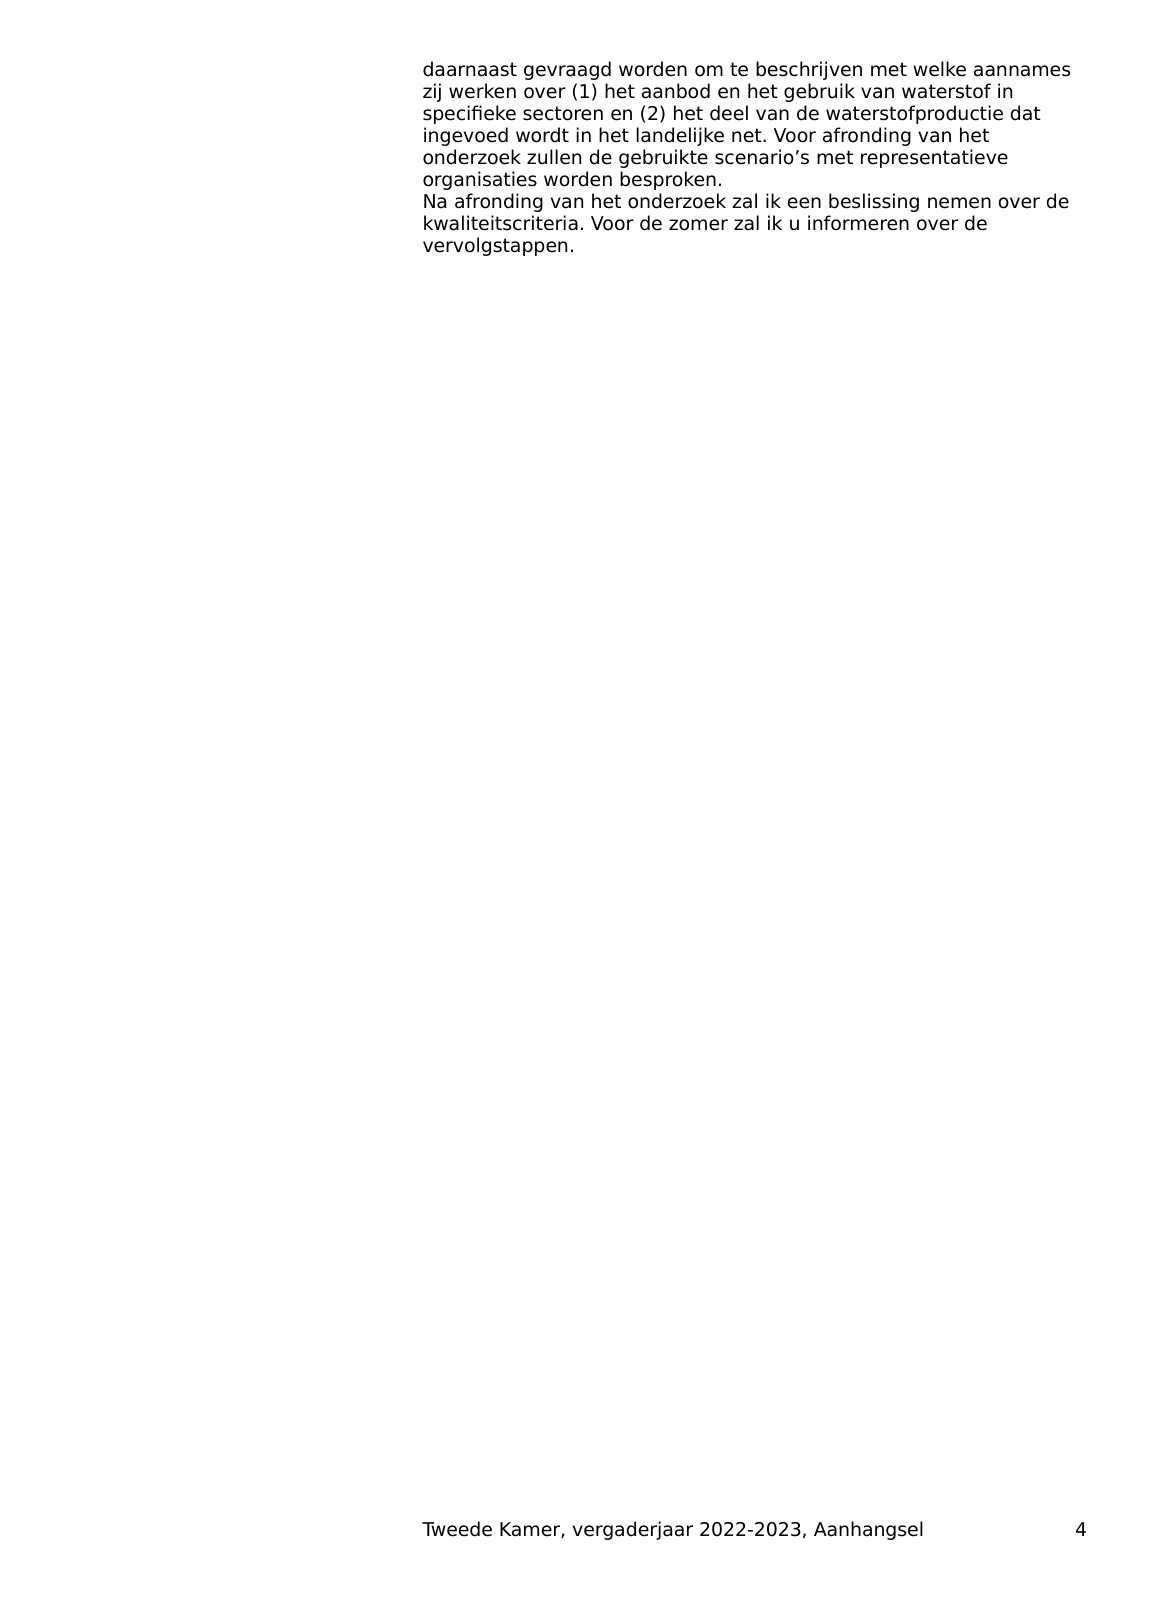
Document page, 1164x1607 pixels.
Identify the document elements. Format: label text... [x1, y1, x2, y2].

text daarnaast gevraagd worden om te beschrijven met welke aannames zij werken over (1) het aanbod en het gebruik van waterstof in specifieke sectoren en (2) het deel van de waterstofproductie dat ingevoed wordt in het landelijke net. Voor afronding van het onderzoek zullen de gebruikte scenario’s met representatieve organisaties worden besproken. [422, 59, 1087, 191]
text Na afronding van het onderzoek zal ik een beslissing nemen over de kwaliteitscriteria. Voor de zomer zal ik u informeren over de vervolgstappen. [422, 191, 1087, 257]
